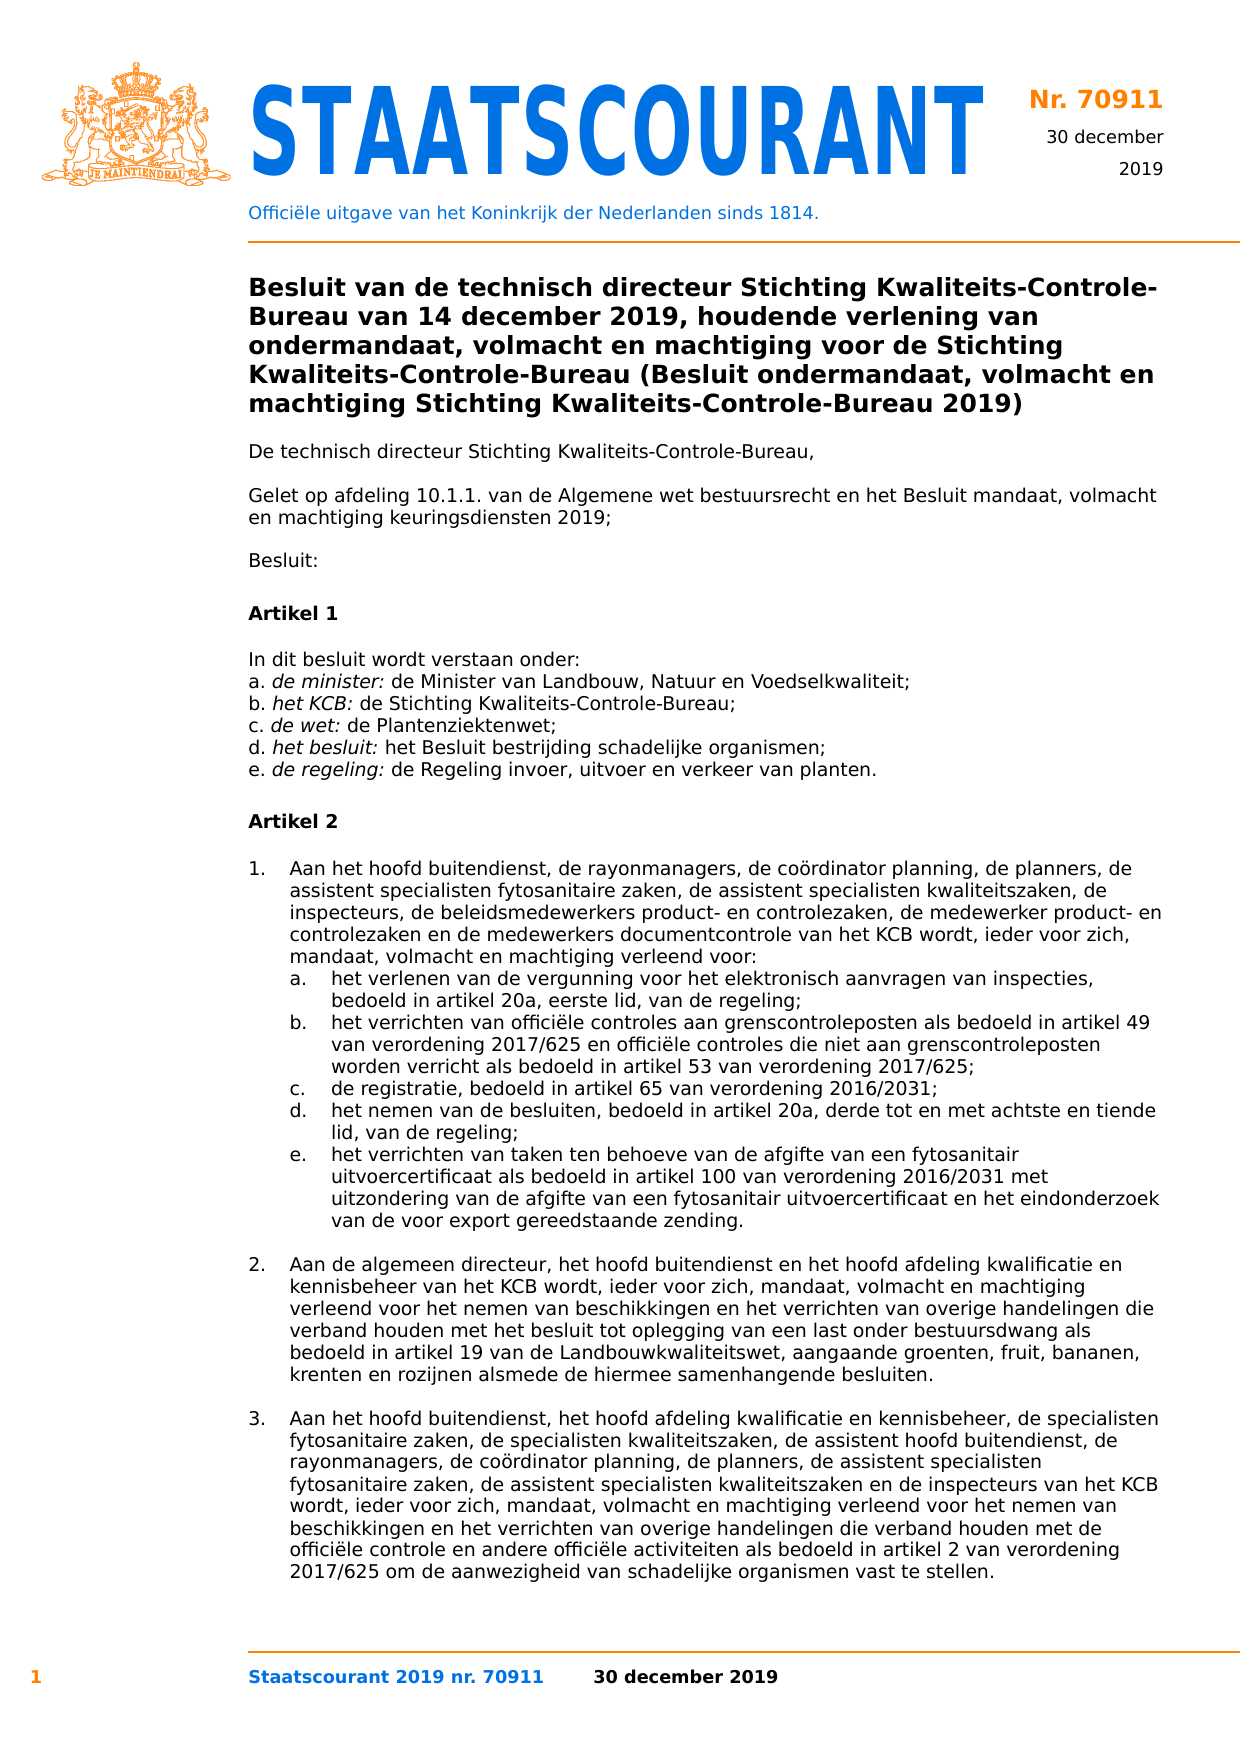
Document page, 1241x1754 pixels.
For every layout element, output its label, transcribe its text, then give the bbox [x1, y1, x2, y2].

text b. het verrichten van officiële controles aan grenscontroleposten als bedoeld in artikel 49 van verordening 2017/625 en officiële controles die niet aan grenscontroleposten worden verricht als bedoeld in artikel 53 van verordening 2017/625; [289, 1012, 1163, 1078]
text c. de wet: de Plantenziektenwet; [248, 715, 1163, 737]
text In dit besluit wordt verstaan onder: [248, 649, 1163, 671]
text a. het verlenen van de vergunning voor het elektronisch aanvragen van inspecties, bedoeld in artikel 20a, eerste lid, van de regeling; [289, 968, 1163, 1012]
table_cell 2019 [998, 153, 1240, 203]
table_cell 30 december [998, 121, 1240, 153]
subtitle Besluit van de technisch directeur Stichting Kwaliteits-Controle-Bureau van 14 december 2019, houdende verlening van ondermandaat, volmacht en machtiging voor de Stichting Kwaliteits-Controle-Bureau (Besluit ondermandaat, volmacht en machtiging Stichting Kwaliteits-Controle-Bureau 2019) [248, 273, 1163, 419]
picture [41, 62, 231, 186]
table_header Nr. 70911 [998, 62, 1240, 121]
text d. het nemen van de besluiten, bedoeld in artikel 20a, derde tot en met achtste en tiende lid, van de regeling; [289, 1100, 1163, 1144]
text 1. Aan het hoofd buitendienst, de rayonmanagers, de coördinator planning, de planners, de assistent specialisten fytosanitaire zaken, de assistent specialisten kwaliteitszaken, de inspecteurs, de beleidsmedewerkers product- en controlezaken, de medewerker product- en controlezaken en de medewerkers documentcontrole van het KCB wordt, ieder voor zich, mandaat, volmacht en machtiging verleend voor: [248, 858, 1163, 968]
text b. het KCB: de Stichting Kwaliteits-Controle-Bureau; [248, 693, 1163, 715]
table_header STAATSCOURANT [248, 62, 998, 203]
text Gelet op afdeling 10.1.1. van de Algemene wet bestuursrecht en het Besluit mandaat, volmacht en machtiging keuringsdiensten 2019; [248, 484, 1163, 528]
subtitle Artikel 2 [248, 811, 1163, 833]
table_header [25, 62, 248, 241]
text De technisch directeur Stichting Kwaliteits-Controle-Bureau, [248, 441, 1163, 463]
text Besluit: [248, 550, 1163, 572]
text a. de minister: de Minister van Landbouw, Natuur en Voedselkwaliteit; [248, 671, 1163, 693]
text e. het verrichten van taken ten behoeve van de afgifte van een fytosanitair uitvoercertificaat als bedoeld in artikel 100 van verordening 2016/2031 met uitzondering van de afgifte van een fytosanitair uitvoercertificaat en het eindonderzoek van de voor export gereedstaande zending. [289, 1144, 1163, 1232]
text 2. Aan de algemeen directeur, het hoofd buitendienst en het hoofd afdeling kwalificatie en kennisbeheer van het KCB wordt, ieder voor zich, mandaat, volmacht en machtiging verleend voor het nemen van beschikkingen en het verrichten van overige handelingen die verband houden met het besluit tot oplegging van een last onder bestuursdwang als bedoeld in artikel 19 van de Landbouwkwaliteitswet, aangaande groenten, fruit, bananen, krenten en rozijnen alsmede de hiermee samenhangende besluiten. [248, 1254, 1163, 1386]
text 3. Aan het hoofd buitendienst, het hoofd afdeling kwalificatie en kennisbeheer, de specialisten fytosanitaire zaken, de specialisten kwaliteitszaken, de assistent hoofd buitendienst, de rayonmanagers, de coördinator planning, de planners, de assistent specialisten fytosanitaire zaken, de assistent specialisten kwaliteitszaken en de inspecteurs van het KCB wordt, ieder voor zich, mandaat, volmacht en machtiging verleend voor het nemen van beschikkingen en het verrichten van overige handelingen die verband houden met de officiële controle en andere officiële activiteiten als bedoeld in artikel 2 van verordening 2017/625 om de aanwezigheid van schadelijke organismen vast te stellen. [248, 1407, 1163, 1583]
text c. de registratie, bedoeld in artikel 65 van verordening 2016/2031; [289, 1078, 1163, 1100]
text e. de regeling: de Regeling invoer, uitvoer en verkeer van planten. [248, 759, 1163, 781]
subtitle Artikel 1 [248, 602, 1163, 624]
text d. het besluit: het Besluit bestrijding schadelijke organismen; [248, 737, 1163, 759]
table_cell Officiële uitgave van het Koninkrijk der Nederlanden sinds 1814. [248, 203, 1240, 241]
